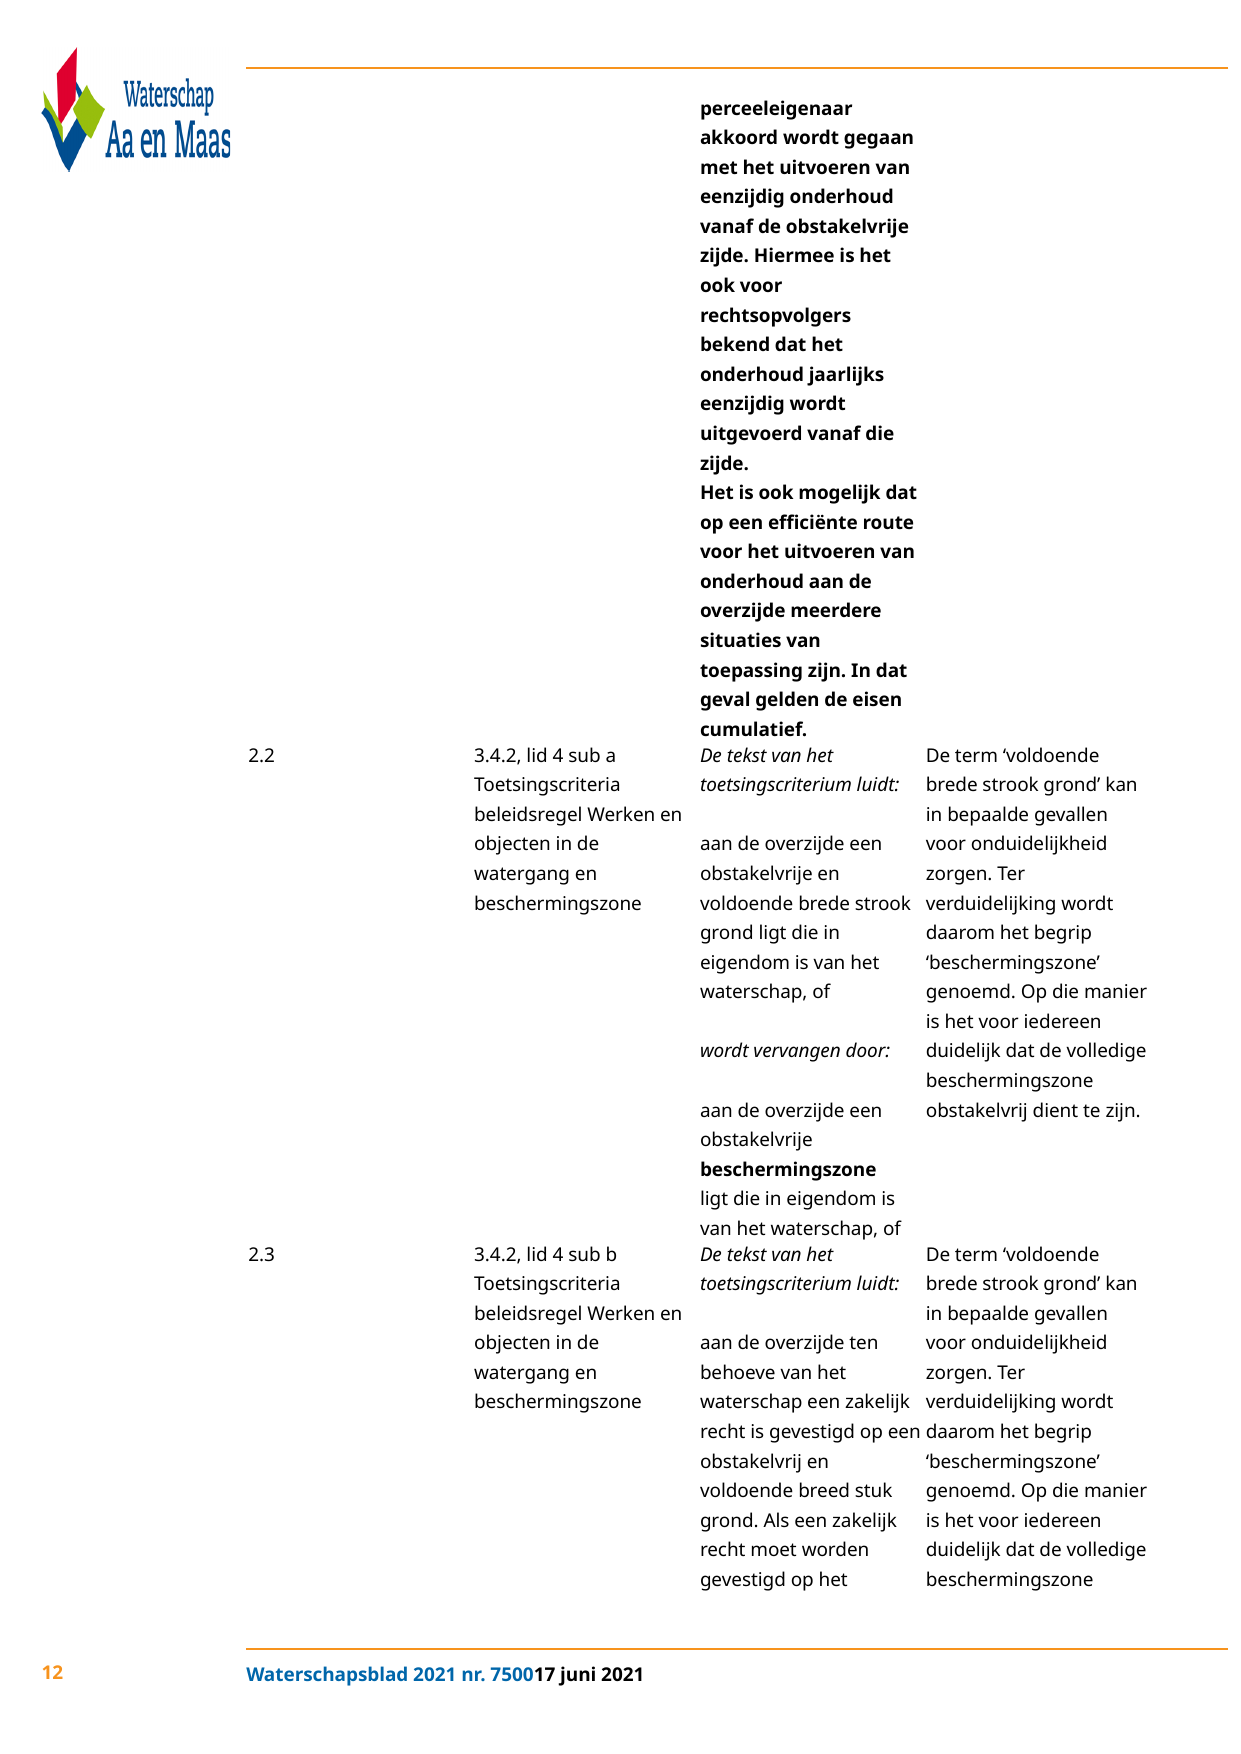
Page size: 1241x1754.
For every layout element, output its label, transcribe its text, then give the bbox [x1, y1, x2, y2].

table_cell [474, 95, 700, 742]
table_cell De term ‘voldoende brede strook grond’ kan in bepaalde gevallen voor onduidelijkheid zorgen. Ter verduidelijking wordt daarom het begrip ‘beschermingszone’ genoemd. Op die manier is het voor iedereen duidelijk dat de volledige beschermingszone [926, 1241, 1152, 1592]
table_cell 3.4.2, lid 4 sub b Toetsingscriteria beleidsregel Werken en objecten in de watergang en beschermingszone [474, 1241, 700, 1592]
table_cell De tekst van het toetsingscriterium luidt: aan de overzijde ten behoeve van het waterschap een zakelijk recht is gevestigd op een obstakelvrij en voldoende breed stuk grond. Als een zakelijk recht moet worden gevestigd op het [700, 1241, 926, 1592]
table_cell perceeleigenaar akkoord wordt gegaan met het uitvoeren van eenzijdig onderhoud vanaf de obstakelvrije zijde. Hiermee is het ook voor rechtsopvolgers bekend dat het onderhoud jaarlijks eenzijdig wordt uitgevoerd vanaf die zijde. Het is ook mogelijk dat op een efficiënte route voor het uitvoeren van onderhoud aan de overzijde meerdere situaties van toepassing zijn. In dat geval gelden de eisen cumulatief. [700, 95, 926, 742]
table_cell 2.2 [248, 742, 474, 1241]
picture [41, 47, 231, 172]
table_cell [248, 95, 474, 742]
table_cell 3.4.2, lid 4 sub a Toetsingscriteria beleidsregel Werken en objecten in de watergang en beschermingszone [474, 742, 700, 1241]
table_cell 2.3 [248, 1241, 474, 1592]
table_cell [926, 95, 1152, 742]
table_cell De tekst van het toetsingscriterium luidt: aan de overzijde een obstakelvrije en voldoende brede strook grond ligt die in eigendom is van het waterschap, of wordt vervangen door: aan de overzijde een obstakelvrije beschermingszone ligt die in eigendom is van het waterschap, of [700, 742, 926, 1241]
table_cell De term ‘voldoende brede strook grond’ kan in bepaalde gevallen voor onduidelijkheid zorgen. Ter verduidelijking wordt daarom het begrip ‘beschermingszone’ genoemd. Op die manier is het voor iedereen duidelijk dat de volledige beschermingszone obstakelvrij dient te zijn. [926, 742, 1152, 1241]
